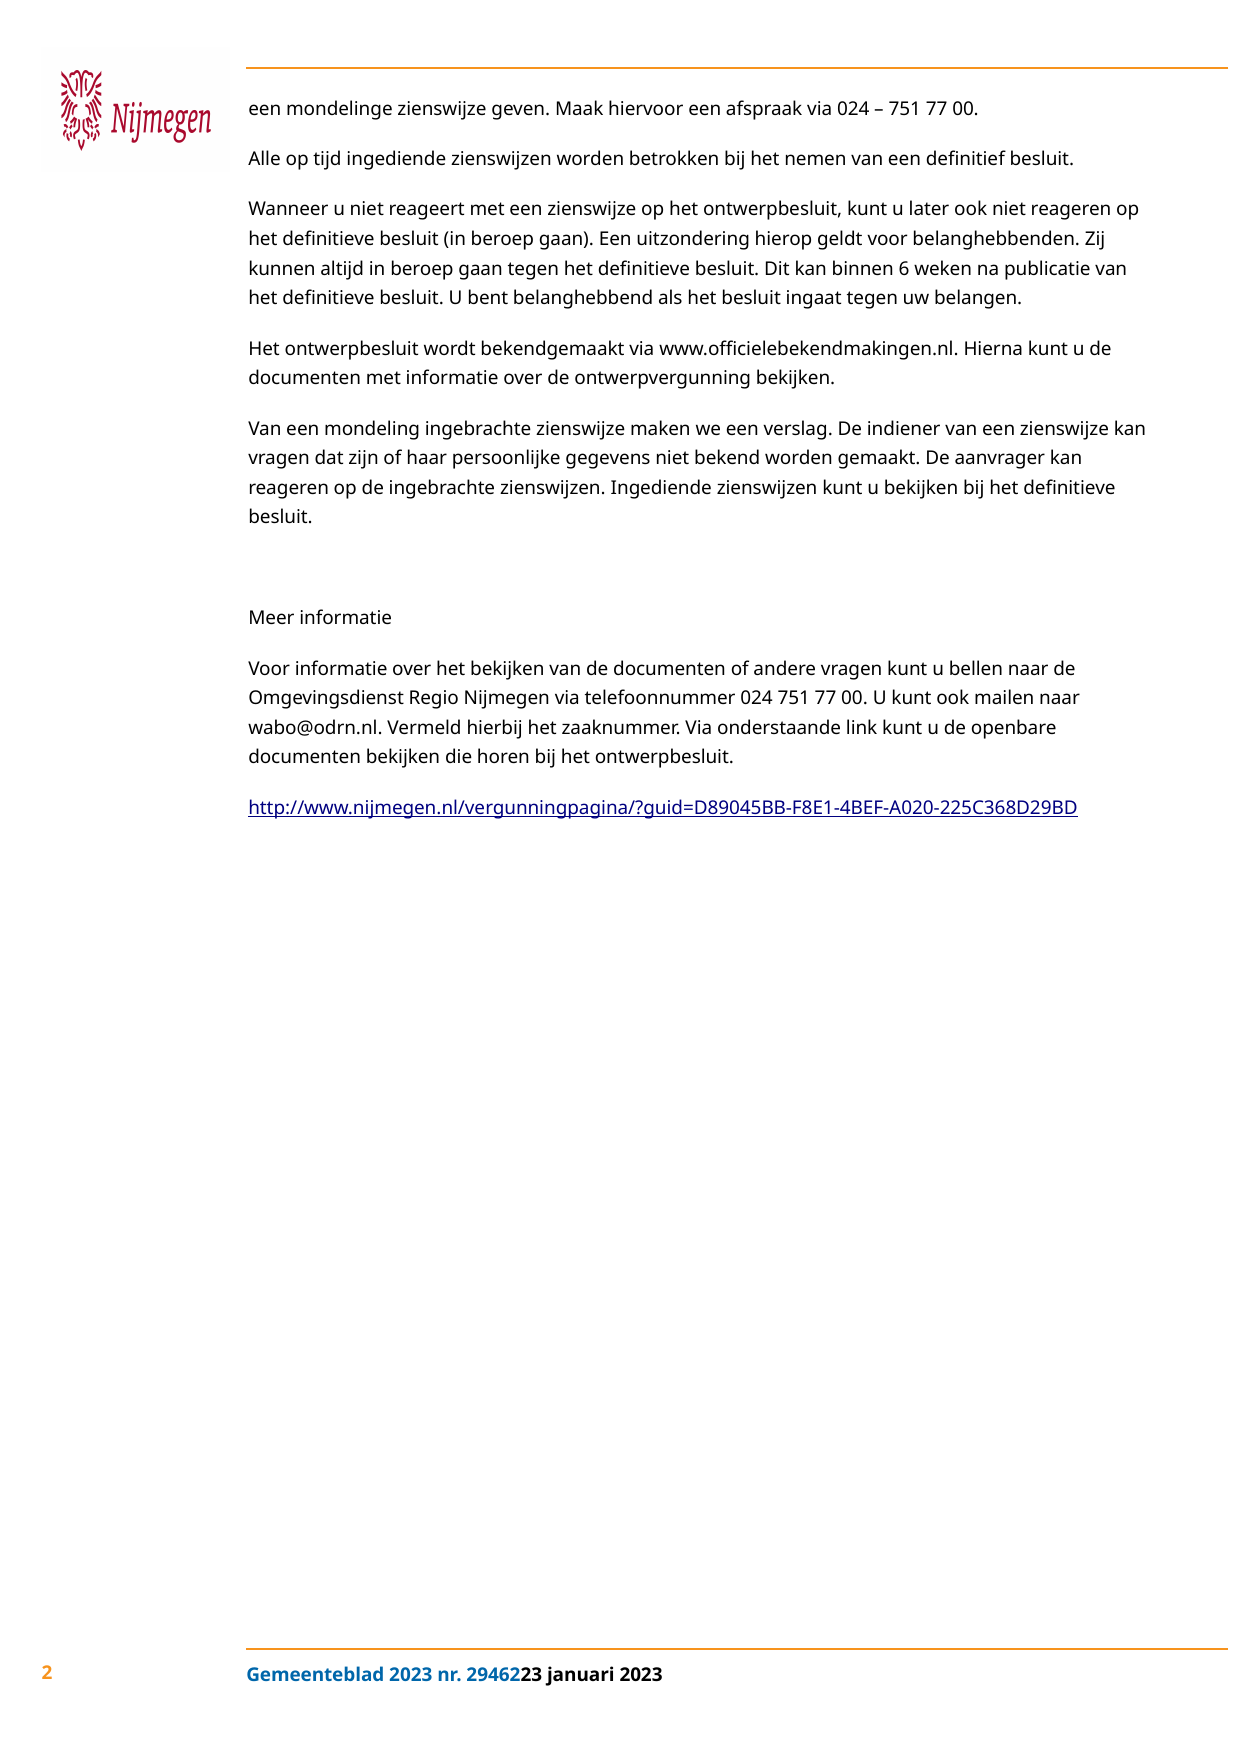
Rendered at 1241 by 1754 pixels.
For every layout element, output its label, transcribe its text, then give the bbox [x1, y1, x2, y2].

text Van een mondeling ingebrachte zienswijze maken we een verslag. De indiener van een zienswijze kan vragen dat zijn of haar persoonlijke gegevens niet bekend worden gemaakt. De aanvrager kan reageren op de ingebrachte zienswijzen. Ingediende zienswijzen kunt u bekijken bij het definitieve besluit. [248, 415, 1152, 529]
text Alle op tijd ingediende zienswijzen worden betrokken bij het nemen van een definitief besluit. [248, 145, 1152, 171]
text http://www.nijmegen.nl/vergunningpagina/?guid=D89045BB-F8E1-4BEF-A020-225C368D29BD [248, 794, 1152, 820]
text een mondelinge zienswijze geven. Maak hiervoor een afspraak via 024 – 751 77 00. [248, 95, 1152, 121]
text Voor informatie over het bekijken van de documenten of andere vragen kunt u bellen naar de Omgevingsdienst Regio Nijmegen via telefoonnummer 024 751 77 00. U kunt ook mailen naar wabo@odrn.nl. Vermeld hierbij het zaaknummer. Via onderstaande link kunt u de openbare documenten bekijken die horen bij het ontwerpbesluit. [248, 655, 1152, 769]
picture [41, 47, 231, 172]
text Het ontwerpbesluit wordt bekendgemaakt via www.officielebekendmakingen.nl. Hierna kunt u de documenten met informatie over de ontwerpvergunning bekijken. [248, 335, 1152, 390]
text Wanneer u niet reageert met een zienswijze op het ontwerpbesluit, kunt u later ook niet reageren op het definitieve besluit (in beroep gaan). Een uitzondering hierop geldt voor belanghebbenden. Zij kunnen altijd in beroep gaan tegen het definitieve besluit. Dit kan binnen 6 weken na publicatie van het definitieve besluit. U bent belanghebbend als het besluit ingaat tegen uw belangen. [248, 196, 1152, 310]
text Meer informatie [248, 604, 1152, 630]
